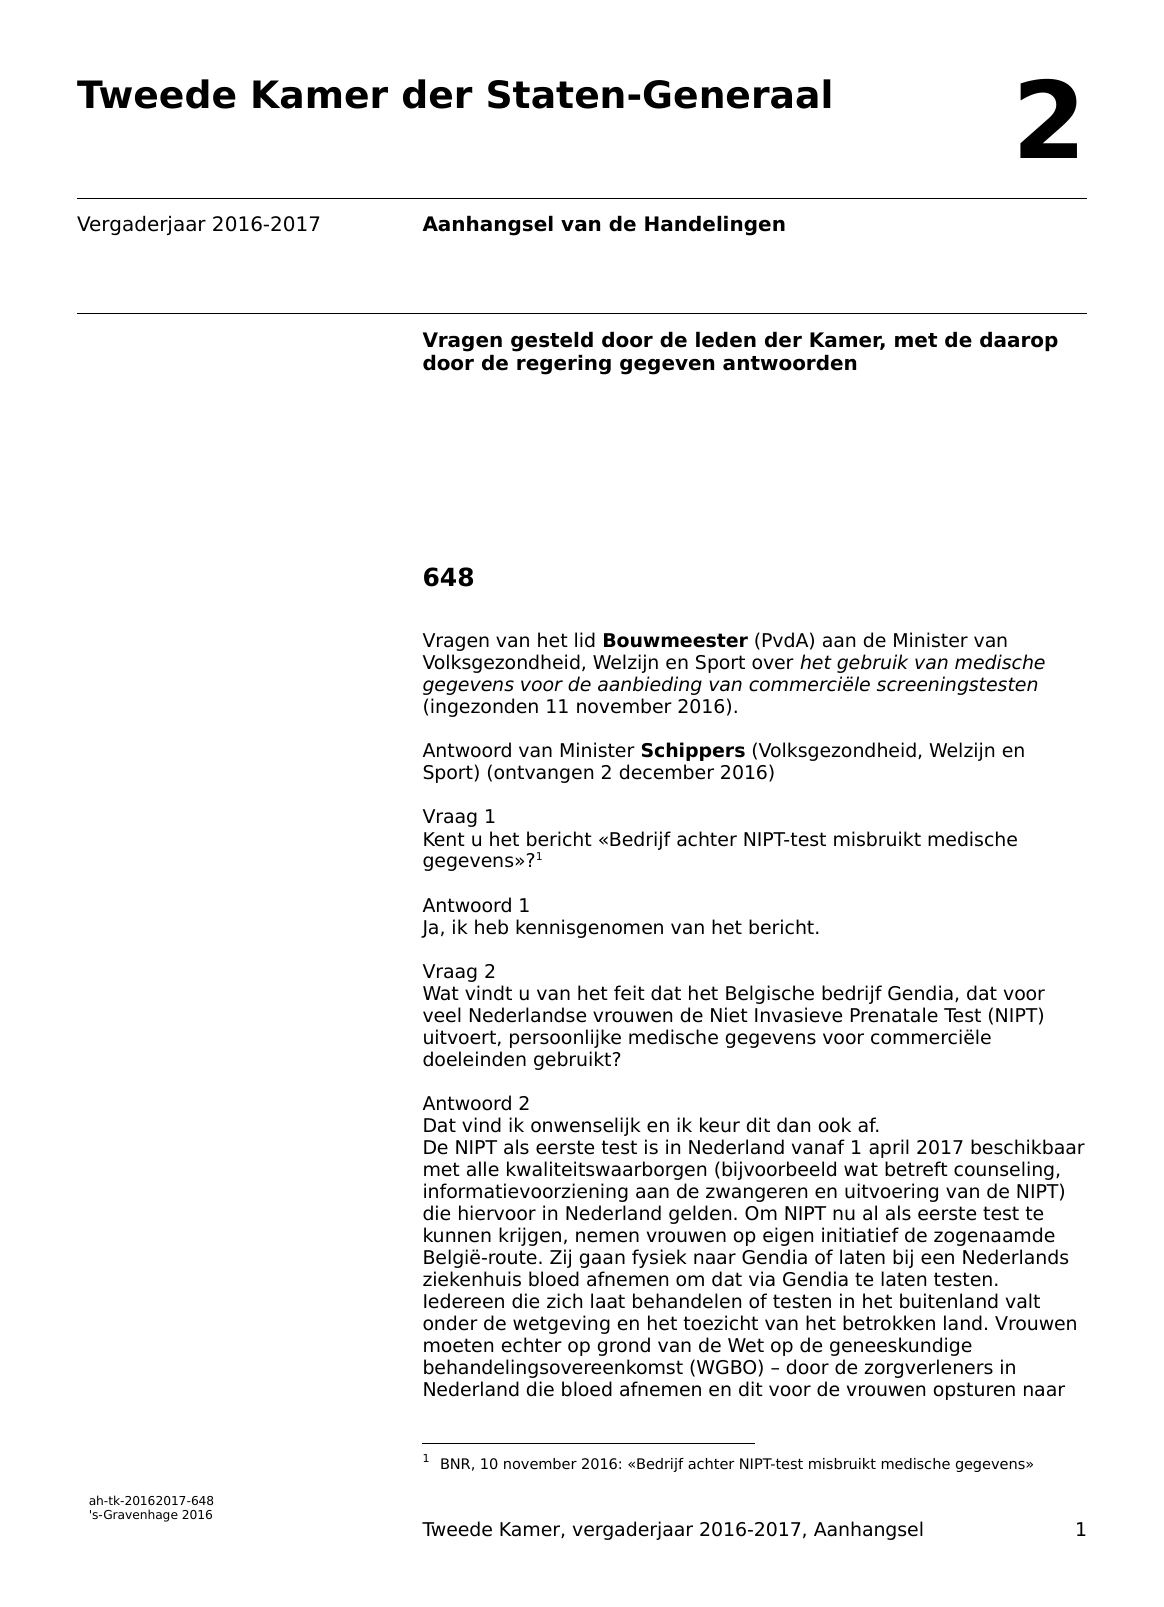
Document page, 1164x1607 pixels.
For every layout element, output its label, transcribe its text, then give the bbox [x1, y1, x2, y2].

text Kent u het bericht «Bedrijf achter NIPT-test misbruikt medische gegevens»? [422, 828, 1087, 872]
text Antwoord 2 [422, 1093, 1087, 1115]
text 's-Gravenhage 2016 [88, 1508, 323, 1522]
text 648 [422, 563, 1087, 592]
text BNR, 10 november 2016: «Bedrijf achter NIPT-test misbruikt medische gegevens» [422, 1452, 1087, 1474]
text Antwoord 1 [422, 894, 1087, 917]
text Dat vind ik onwenselijk en ik keur dit dan ook af. [422, 1115, 1087, 1137]
table_cell Vragen gesteld door de leden der Kamer, met de daarop door de regering gegeven antwoorden [422, 314, 1087, 375]
text ah-tk-20162017-648 [88, 1494, 323, 1508]
text Ja, ik heb kennisgenomen van het bericht. [422, 917, 1087, 938]
table_cell Vergaderjaar 2016-2017 [77, 199, 422, 313]
text Antwoord van Minister Schippers (Volksgezondheid, Welzijn en Sport) (ontvangen 2 december 2016) [422, 740, 1087, 784]
table_header Tweede Kamer der Staten-Generaal [77, 59, 886, 198]
text Vraag 2 [422, 961, 1087, 983]
table_header 2 [886, 59, 1087, 198]
text Vragen van het lid Bouwmeester (PvdA) aan de Minister van Volksgezondheid, Welzijn en Sport over het gebruik van medische gegevens voor de aanbieding van commerciële screeningstesten (ingezonden 11 november 2016). [422, 630, 1087, 718]
table_cell Aanhangsel van de Handelingen [422, 199, 1087, 313]
table_cell [77, 314, 422, 375]
text Wat vindt u van het feit dat het Belgische bedrijf Gendia, dat voor veel Nederlandse vrouwen de Niet Invasieve Prenatale Test (NIPT) uitvoert, persoonlijke medische gegevens voor commerciële doeleinden gebruikt? [422, 983, 1087, 1071]
text De NIPT als eerste test is in Nederland vanaf 1 april 2017 beschikbaar met alle kwaliteitswaarborgen (bijvoorbeeld wat betreft counseling, informatievoorziening aan de zwangeren en uitvoering van de NIPT) die hiervoor in Nederland gelden. Om NIPT nu al als eerste test te kunnen krijgen, nemen vrouwen op eigen initiatief de zogenaamde België-route. Zij gaan fysiek naar Gendia of laten bij een Nederlands ziekenhuis bloed afnemen om dat via Gendia te laten testen. Iedereen die zich laat behandelen of testen in het buitenland valt onder de wetgeving en het toezicht van het betrokken land. Vrouwen moeten echter op grond van de Wet op de geneeskundige behandelingsovereenkomst (WGBO) – door de zorgverleners in Nederland die bloed afnemen en dit voor de vrouwen opsturen naar [422, 1137, 1087, 1401]
text Vraag 1 [422, 806, 1087, 828]
